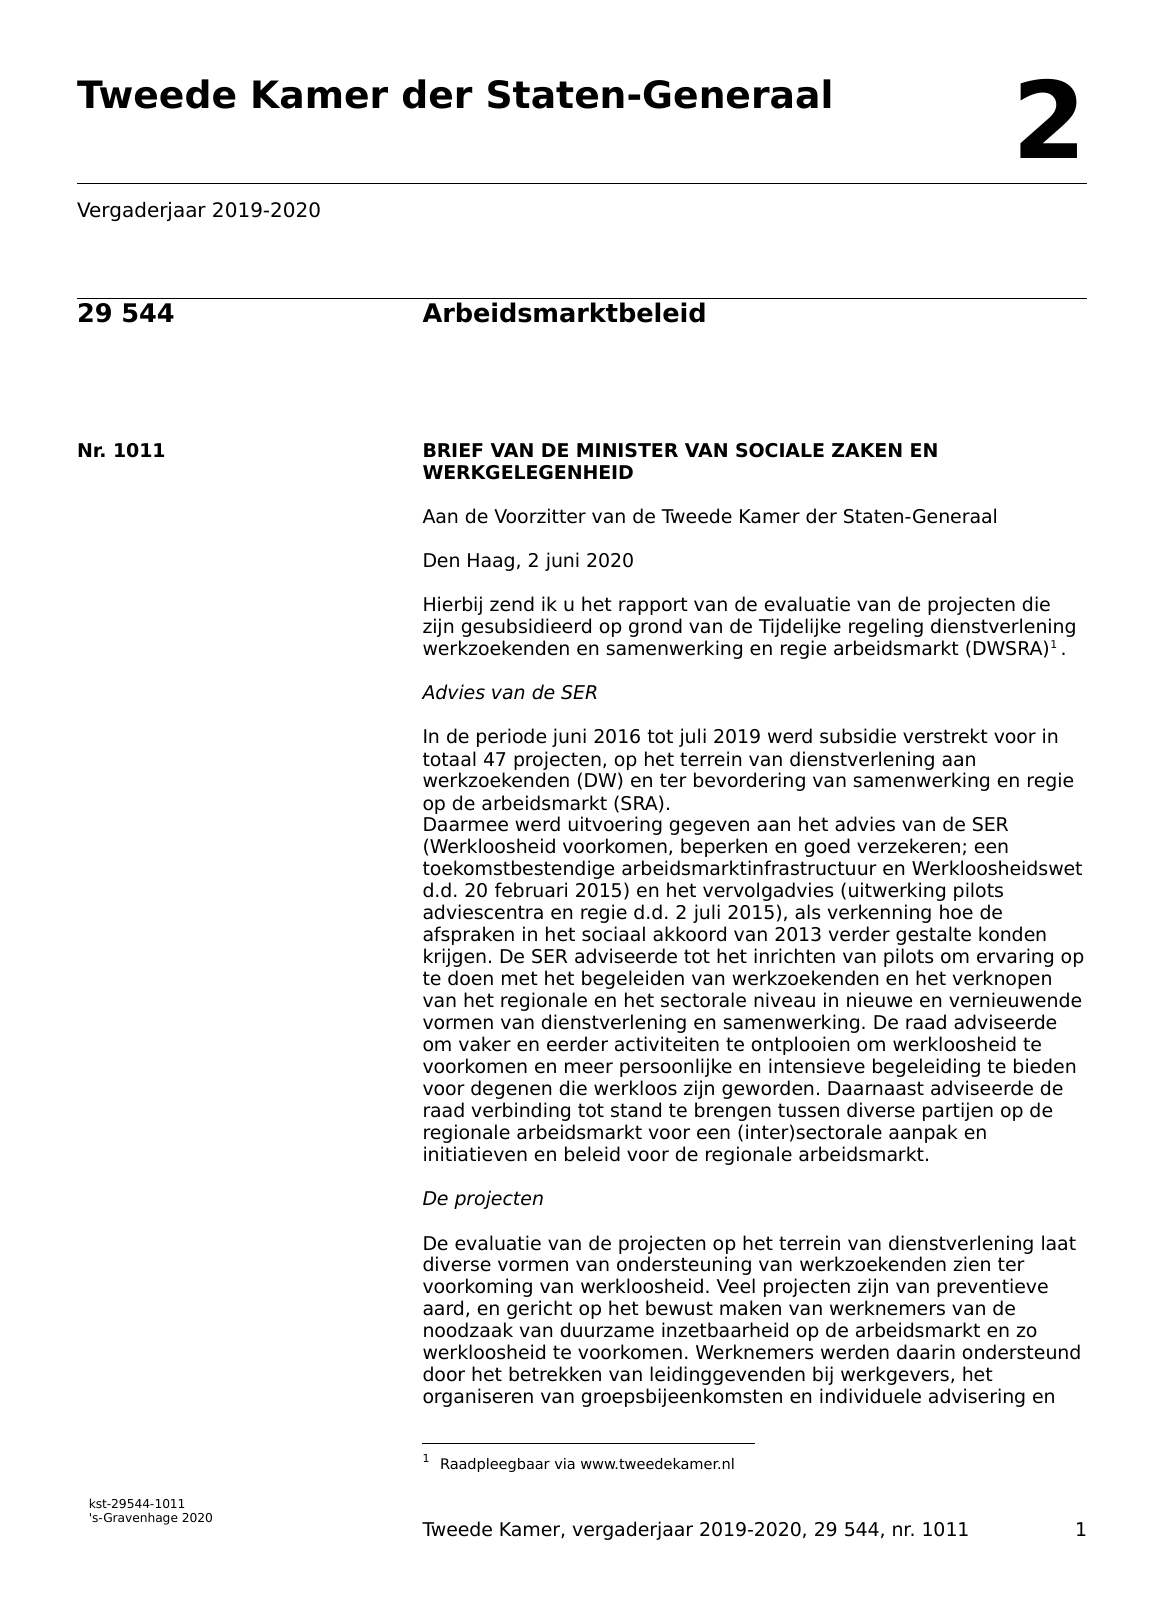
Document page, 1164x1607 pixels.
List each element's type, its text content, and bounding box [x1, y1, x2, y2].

text kst-29544-1011 [88, 1497, 323, 1511]
text Daarmee werd uitvoering gegeven aan het advies van de SER (Werkloosheid voorkomen, beperken en goed verzekeren; een toekomstbestendige arbeidsmarktinfrastructuur en Werkloosheidswet d.d. 20 februari 2015) en het vervolgadvies (uitwerking pilots adviescentra en regie d.d. 2 juli 2015), als verkenning hoe de afspraken in het sociaal akkoord van 2013 verder gestalte konden krijgen. De SER adviseerde tot het inrichten van pilots om ervaring op te doen met het begeleiden van werkzoekenden en het verknopen van het regionale en het sectorale niveau in nieuwe en vernieuwende vormen van dienstverlening en samenwerking. De raad adviseerde om vaker en eerder activiteiten te ontplooien om werkloosheid te voorkomen en meer persoonlijke en intensieve begeleiding te bieden voor degenen die werkloos zijn geworden. Daarnaast adviseerde de raad verbinding tot stand te brengen tussen diverse partijen op de regionale arbeidsmarkt voor een (inter)sectorale aanpak en initiatieven en beleid voor de regionale arbeidsmarkt. [422, 814, 1087, 1166]
table_cell Vergaderjaar 2019-2020 [77, 184, 1087, 298]
text 's-Gravenhage 2020 [88, 1511, 323, 1525]
text Den Haag, 2 juni 2020 [422, 550, 1087, 572]
text Hierbij zend ik u het rapport van de evaluatie van de projecten die zijn gesubsidieerd op grond van de Tijdelijke regeling dienstverlening werkzoekenden en samenwerking en regie arbeidsmarkt (DWSRA). [422, 594, 1087, 660]
subtitle 29 544 Arbeidsmarktbeleid [77, 299, 1087, 329]
table_header 2 [886, 59, 1087, 183]
subtitle Advies van de SER [422, 682, 1087, 704]
text Aan de Voorzitter van de Tweede Kamer der Staten-Generaal [422, 506, 1087, 528]
subtitle Nr. 1011 BRIEF VAN DE MINISTER VAN SOCIALE ZAKEN EN WERKGELEGENHEID [77, 440, 1087, 484]
table_header Tweede Kamer der Staten-Generaal [77, 59, 886, 183]
text De evaluatie van de projecten op het terrein van dienstverlening laat diverse vormen van ondersteuning van werkzoekenden zien ter voorkoming van werkloosheid. Veel projecten zijn van preventieve aard, en gericht op het bewust maken van werknemers van de noodzaak van duurzame inzetbaarheid op de arbeidsmarkt en zo werkloosheid te voorkomen. Werknemers werden daarin ondersteund door het betrekken van leidinggevenden bij werkgevers, het organiseren van groepsbijeenkomsten en individuele advisering en [422, 1232, 1087, 1408]
subtitle De projecten [422, 1188, 1087, 1210]
text Raadpleegbaar via www.tweedekamer.nl [422, 1452, 1087, 1474]
text In de periode juni 2016 tot juli 2019 werd subsidie verstrekt voor in totaal 47 projecten, op het terrein van dienstverlening aan werkzoekenden (DW) en ter bevordering van samenwerking en regie op de arbeidsmarkt (SRA). [422, 726, 1087, 814]
